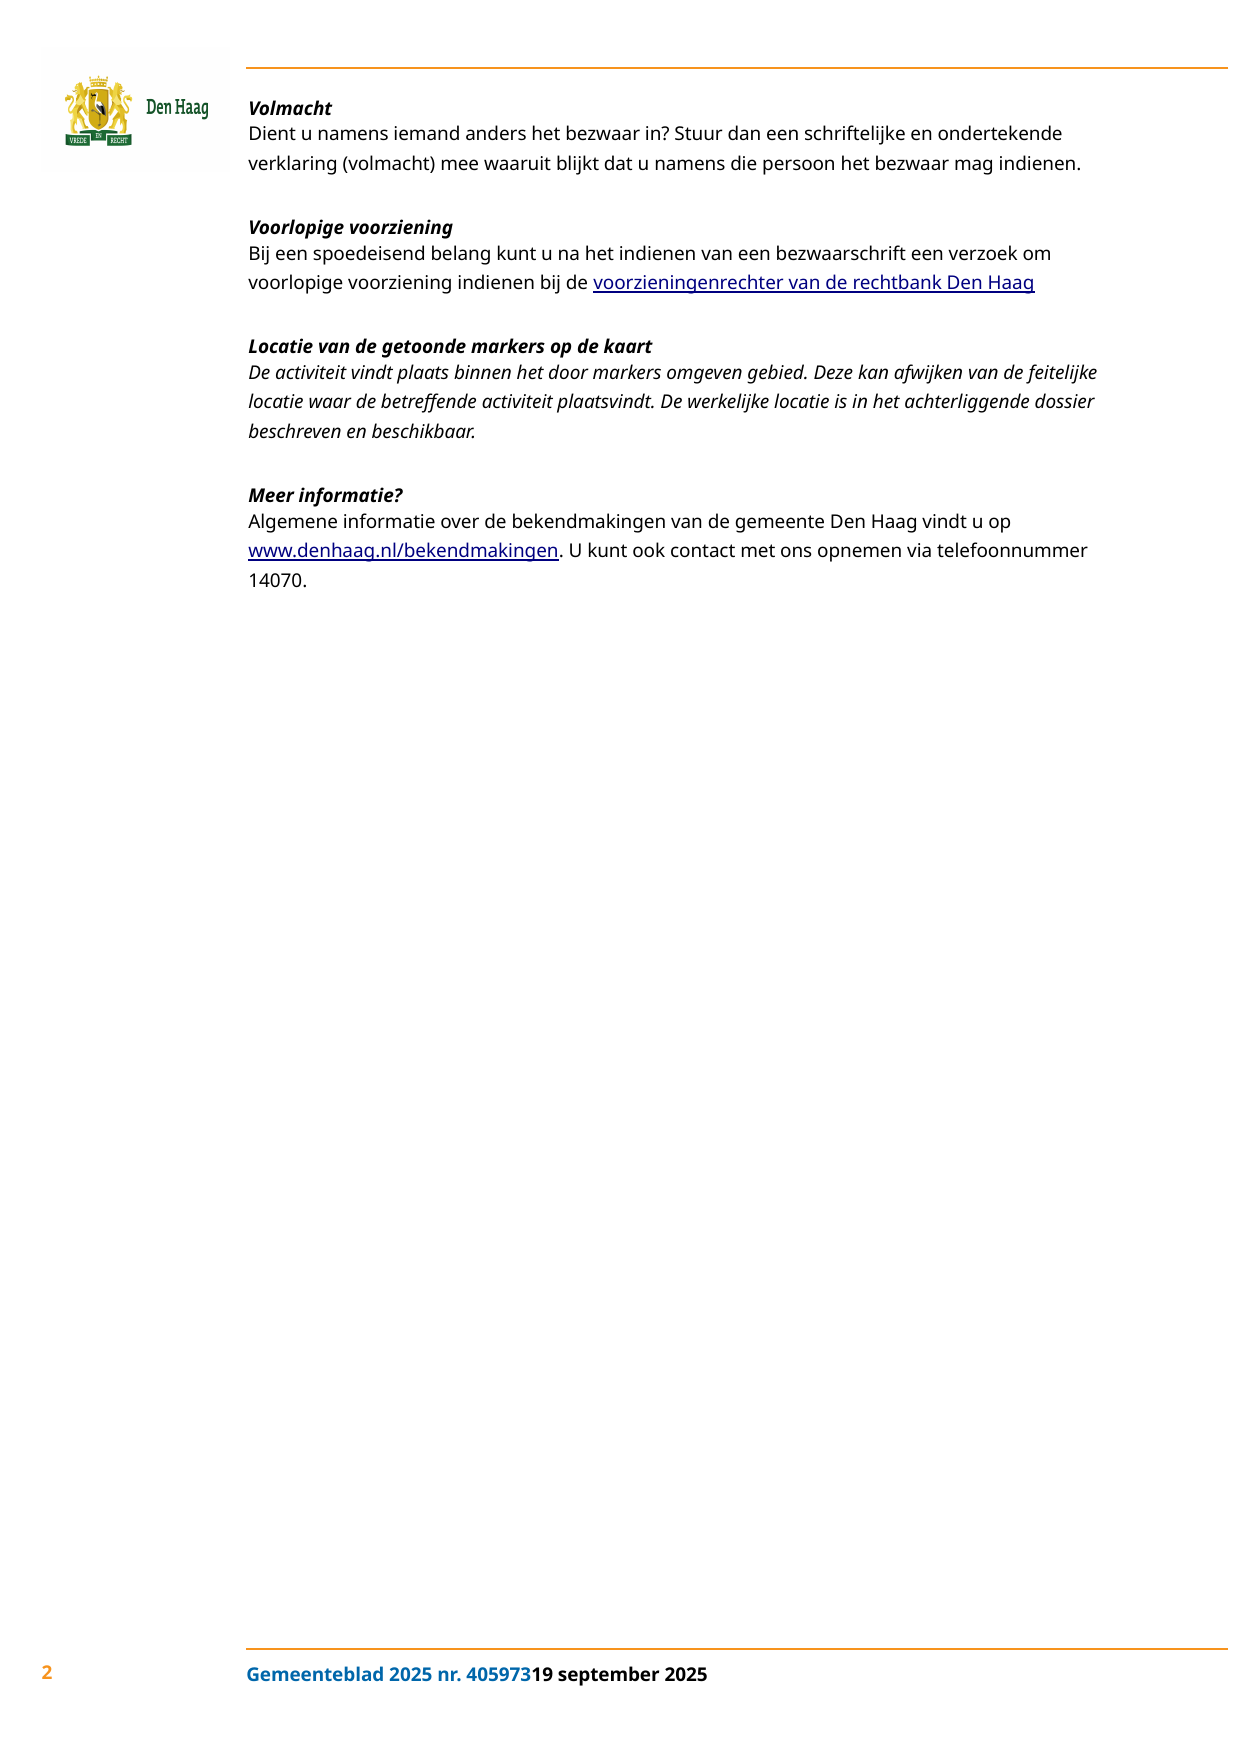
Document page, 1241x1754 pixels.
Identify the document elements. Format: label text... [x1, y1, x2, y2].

text Voorlopige voorziening [248, 214, 1152, 240]
picture [41, 47, 231, 172]
text Locatie van de getoonde markers op de kaart [248, 333, 1152, 359]
text Algemene informatie over de bekendmakingen van de gemeente Den Haag vindt u op www.denhaag.nl/bekendmakingen. U kunt ook contact met ons opnemen via telefoonnummer 14070. [248, 508, 1152, 593]
text Volmacht [248, 95, 1152, 121]
text Dient u namens iemand anders het bezwaar in? Stuur dan een schriftelijke en ondertekende verklaring (volmacht) mee waaruit blijkt dat u namens die persoon het bezwaar mag indienen. [248, 121, 1152, 176]
text De activiteit vindt plaats binnen het door markers omgeven gebied. Deze kan afwijken van de feitelijke locatie waar de betreffende activiteit plaatsvindt. De werkelijke locatie is in het achterliggende dossier beschreven en beschikbaar. [248, 359, 1152, 444]
text Meer informatie? [248, 482, 1152, 508]
text Bij een spoedeisend belang kunt u na het indienen van een bezwaarschrift een verzoek om voorlopige voorziening indienen bij de voorzieningenrechter van de rechtbank Den Haag [248, 240, 1152, 295]
